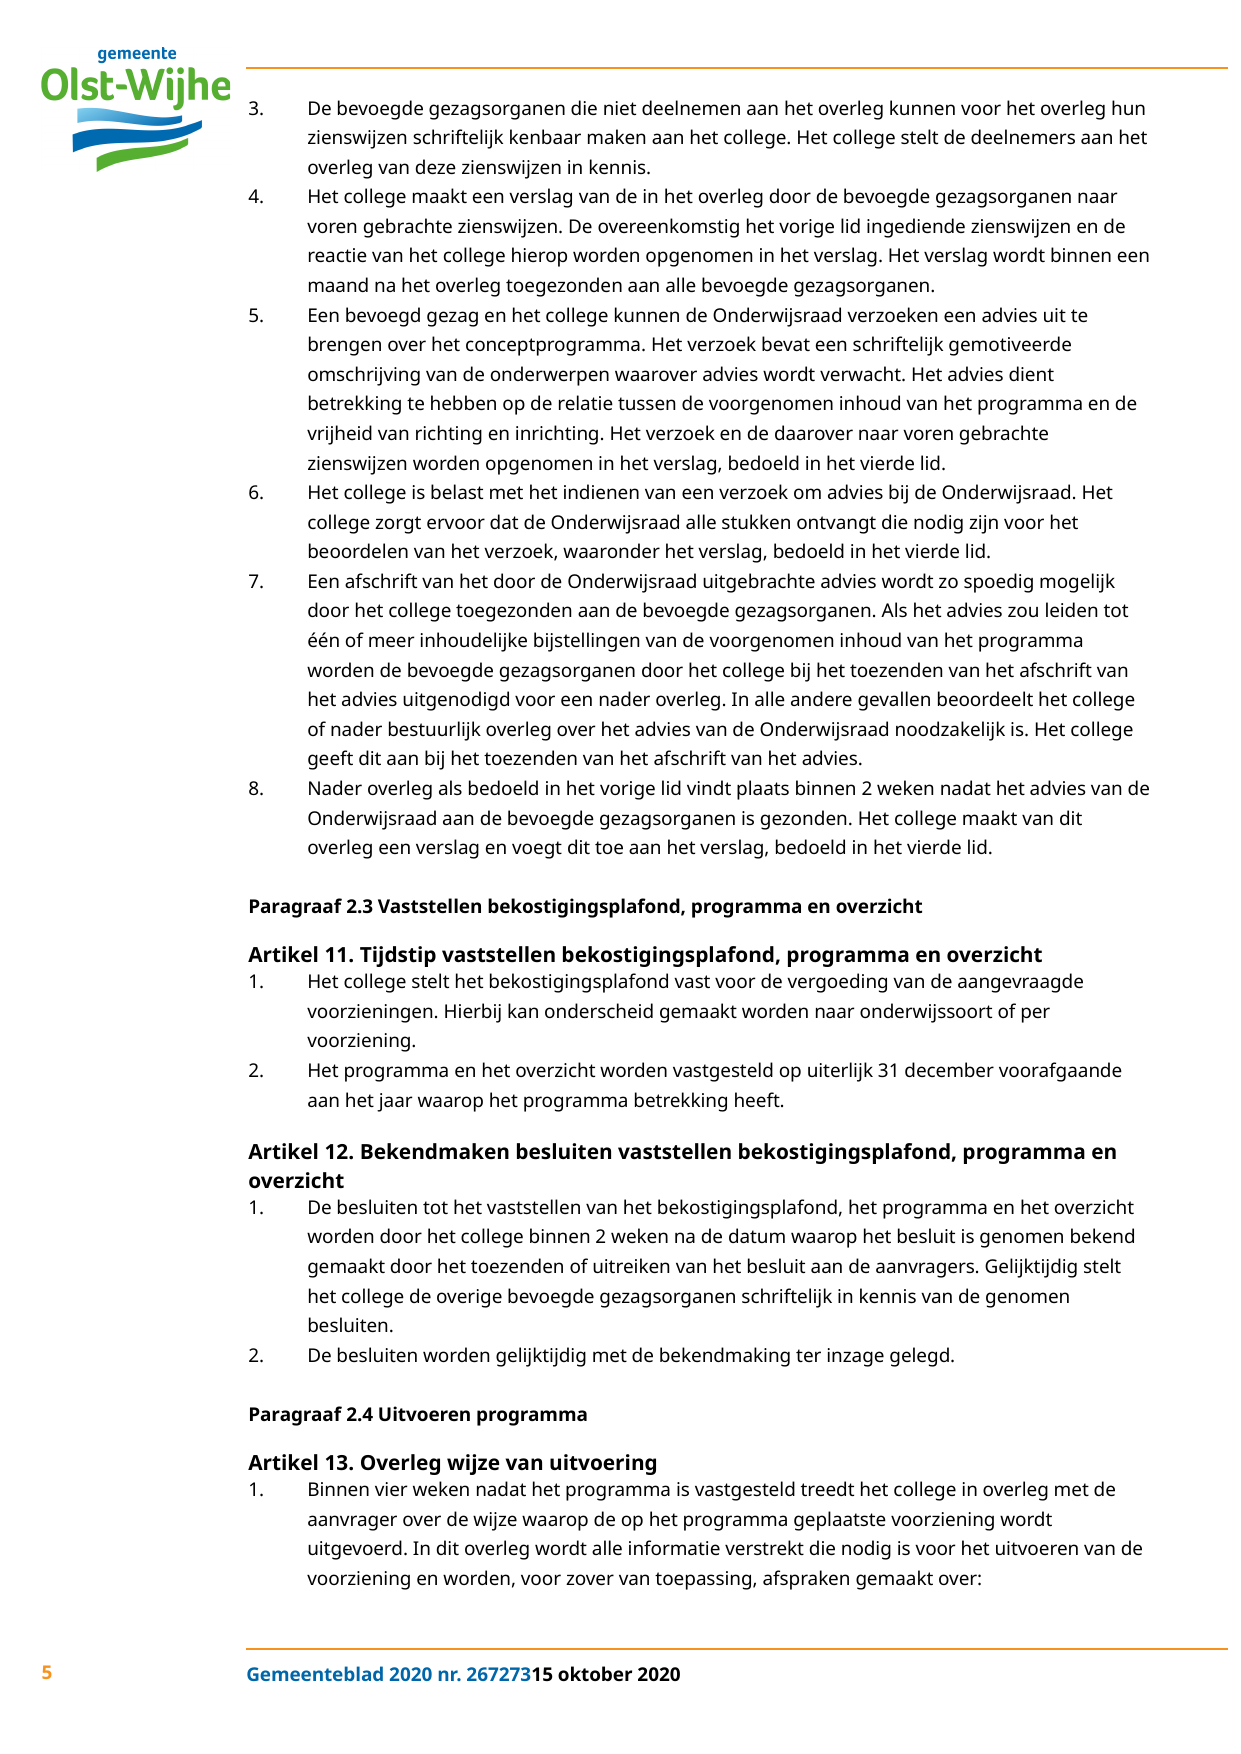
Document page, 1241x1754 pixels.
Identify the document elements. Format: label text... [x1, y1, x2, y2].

list Het college stelt het bekostigingsplafond vast voor de vergoeding van de aangevraagde voorzieningen. Hierbij kan onderscheid gemaakt worden naar onderwijssoort of per voorziening. [248, 968, 1152, 1053]
list Het college is belast met het indienen van een verzoek om advies bij de Onderwijsraad. Het college zorgt ervoor dat de Onderwijsraad alle stukken ontvangt die nodig zijn voor het beoordelen van het verzoek, waaronder het verslag, bedoeld in het vierde lid. [248, 479, 1152, 564]
list De besluiten worden gelijktijdig met de bekendmaking ter inzage gelegd. [248, 1342, 1152, 1368]
list Het college maakt een verslag van de in het overleg door de bevoegde gezagsorganen naar voren gebrachte zienswijzen. De overeenkomstig het vorige lid ingediende zienswijzen en de reactie van het college hierop worden opgenomen in het verslag. Het verslag wordt binnen een maand na het overleg toegezonden aan alle bevoegde gezagsorganen. [248, 183, 1152, 298]
list Het programma en het overzicht worden vastgesteld op uiterlijk 31 december voorafgaande aan het jaar waarop het programma betrekking heeft. [248, 1057, 1152, 1113]
text Artikel 11. Tijdstip vaststellen bekostigingsplafond, programma en overzicht [248, 940, 1152, 968]
list Een afschrift van het door de Onderwijsraad uitgebrachte advies wordt zo spoedig mogelijk door het college toegezonden aan de bevoegde gezagsorganen. Als het advies zou leiden tot één of meer inhoudelijke bijstellingen van de voorgenomen inhoud van het programma worden de bevoegde gezagsorganen door het college bij het toezenden van het afschrift van het advies uitgenodigd voor een nader overleg. In alle andere gevallen beoordeelt het college of nader bestuurlijk overleg over het advies van de Onderwijsraad noodzakelijk is. Het college geeft dit aan bij het toezenden van het afschrift van het advies. [248, 568, 1152, 771]
list De bevoegde gezagsorganen die niet deelnemen aan het overleg kunnen voor het overleg hun zienswijzen schriftelijk kenbaar maken aan het college. Het college stelt de deelnemers aan het overleg van deze zienswijzen in kennis. [248, 95, 1152, 180]
list Binnen vier weken nadat het programma is vastgesteld treedt het college in overleg met de aanvrager over de wijze waarop de op het programma geplaatste voorziening wordt uitgevoerd. In dit overleg wordt alle informatie verstrekt die nodig is voor het uitvoeren van de voorziening en worden, voor zover van toepassing, afspraken gemaakt over: [248, 1476, 1152, 1591]
list Nader overleg als bedoeld in het vorige lid vindt plaats binnen 2 weken nadat het advies van de Onderwijsraad aan de bevoegde gezagsorganen is gezonden. Het college maakt van dit overleg een verslag en voegt dit toe aan het verslag, bedoeld in het vierde lid. [248, 775, 1152, 860]
picture [41, 47, 231, 172]
text Artikel 12. Bekendmaken besluiten vaststellen bekostigingsplafond, programma en overzicht [248, 1137, 1152, 1194]
list De besluiten tot het vaststellen van het bekostigingsplafond, het programma en het overzicht worden door het college binnen 2 weken na de datum waarop het besluit is genomen bekend gemaakt door het toezenden of uitreiken van het besluit aan de aanvragers. Gelijktijdig stelt het college de overige bevoegde gezagsorganen schriftelijk in kennis van de genomen besluiten. [248, 1194, 1152, 1338]
list Een bevoegd gezag en het college kunnen de Onderwijsraad verzoeken een advies uit te brengen over het conceptprogramma. Het verzoek bevat een schriftelijk gemotiveerde omschrijving van de onderwerpen waarover advies wordt verwacht. Het advies dient betrekking te hebben op de relatie tussen de voorgenomen inhoud van het programma en de vrijheid van richting en inrichting. Het verzoek en de daarover naar voren gebrachte zienswijzen worden opgenomen in het verslag, bedoeld in het vierde lid. [248, 302, 1152, 476]
text Paragraaf 2.4 Uitvoeren programma [248, 1401, 1152, 1427]
text Artikel 13. Overleg wijze van uitvoering [248, 1448, 1152, 1476]
text Paragraaf 2.3 Vaststellen bekostigingsplafond, programma en overzicht [248, 893, 1152, 919]
